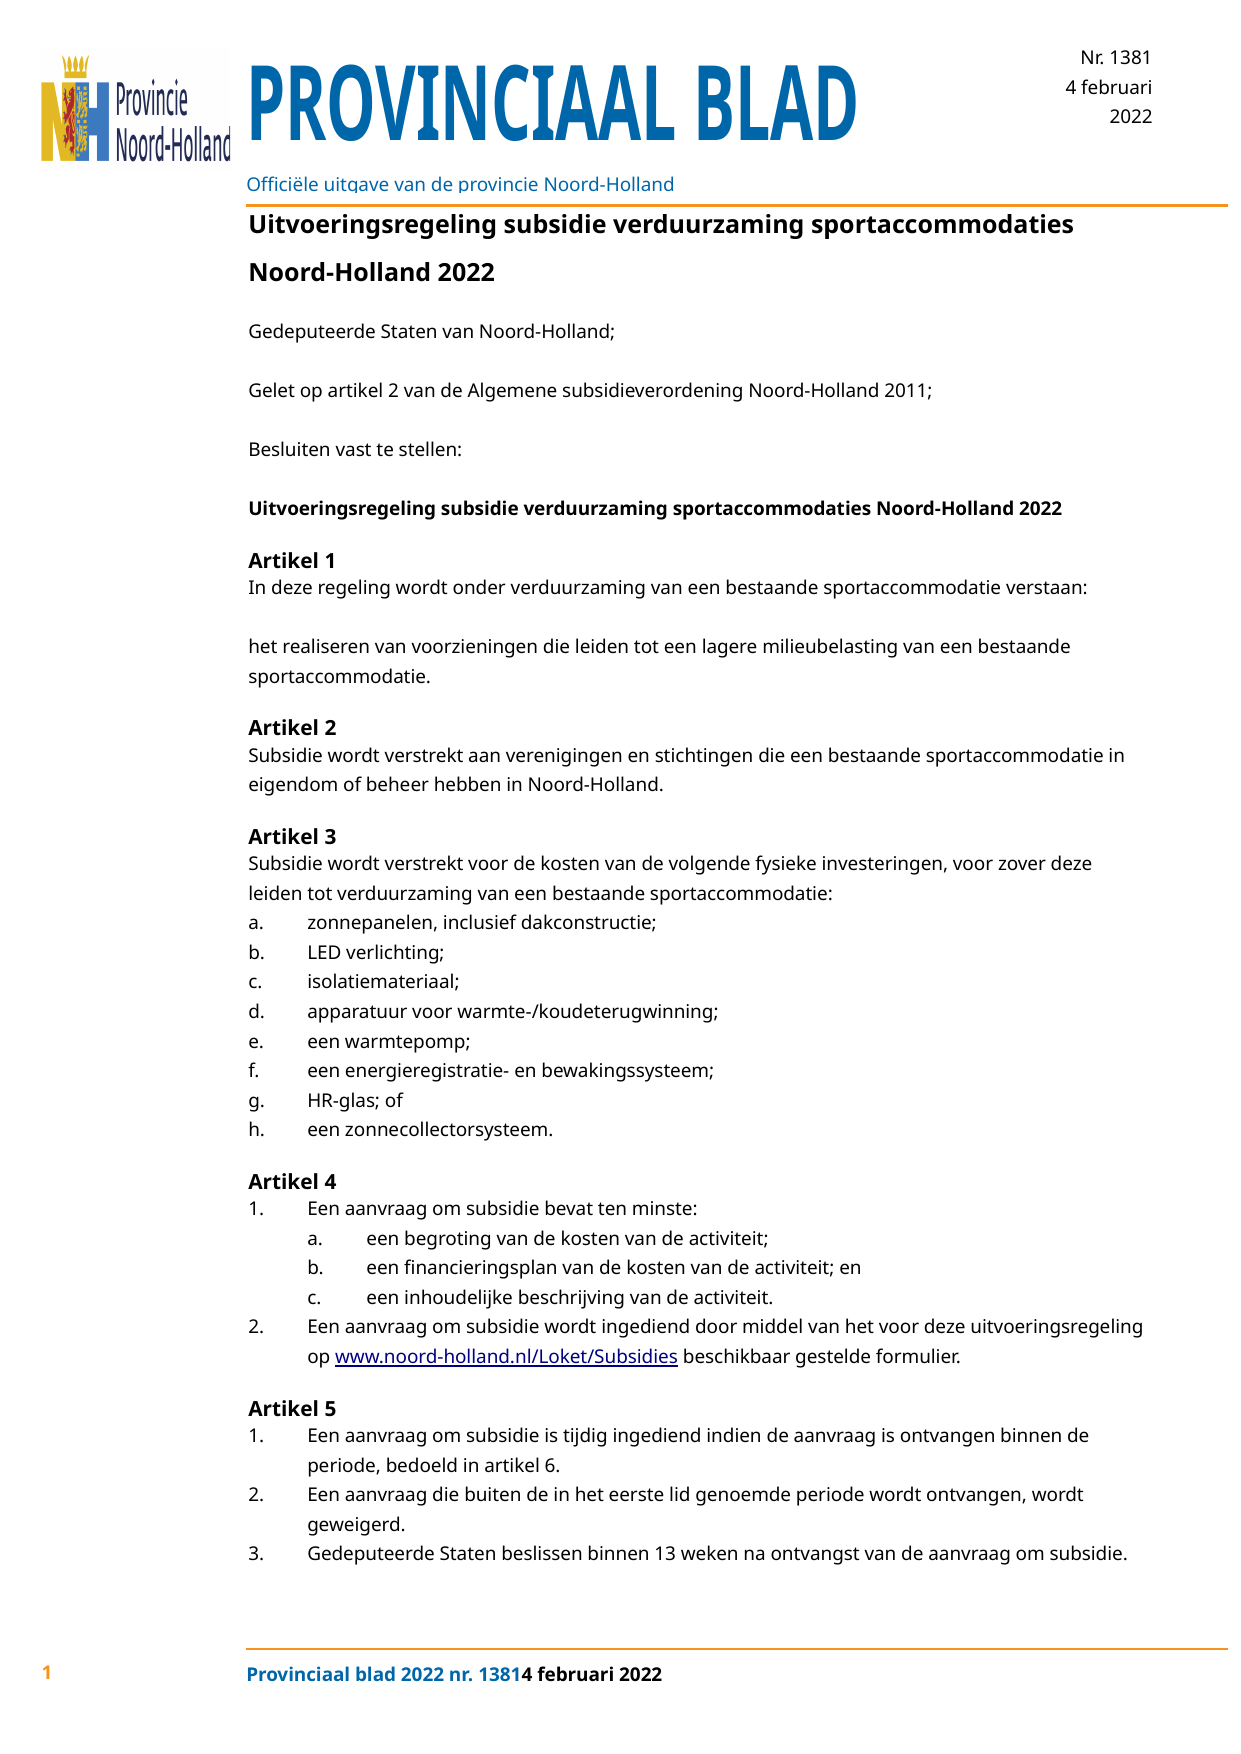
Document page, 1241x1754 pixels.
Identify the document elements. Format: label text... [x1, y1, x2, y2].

text Artikel 5 [248, 1394, 1152, 1422]
list een energieregistratie- en bewakingssysteem; [248, 1057, 1152, 1083]
list een zonnecollectorsysteem. [248, 1117, 1152, 1142]
list Een aanvraag om subsidie is tijdig ingediend indien de aanvraag is ontvangen binnen de periode, bedoeld in artikel 6. [248, 1422, 1152, 1477]
picture [41, 47, 231, 172]
list een financieringsplan van de kosten van de activiteit; en [307, 1254, 1152, 1280]
list een inhoudelijke beschrijving van de activiteit. [307, 1284, 1152, 1310]
list zonnepanelen, inclusief dakconstructie; [248, 909, 1152, 935]
text Gedeputeerde Staten van Noord-Holland; [248, 318, 1152, 344]
text Artikel 4 [248, 1167, 1152, 1195]
list LED verlichting; [248, 939, 1152, 965]
text Gelet op artikel 2 van de Algemene subsidieverordening Noord-Holland 2011; [248, 377, 1152, 403]
list Een aanvraag om subsidie wordt ingediend door middel van het voor deze uitvoeringsregeling op www.noord-holland.nl/Loket/Subsidies beschikbaar gestelde formulier. [248, 1314, 1152, 1369]
list apparatuur voor warmte-/koudeterugwinning; [248, 998, 1152, 1024]
text Besluiten vast te stellen: [248, 436, 1152, 462]
text In deze regeling wordt onder verduurzaming van een bestaande sportaccommodatie verstaan: [248, 574, 1152, 600]
list HR-glas; of [248, 1087, 1152, 1113]
text Artikel 1 [248, 546, 1152, 574]
list een begroting van de kosten van de activiteit; [307, 1225, 1152, 1251]
text Artikel 3 [248, 822, 1152, 850]
text Subsidie wordt verstrekt aan verenigingen en stichtingen die een bestaande sportaccommodatie in eigendom of beheer hebben in Noord-Holland. [248, 742, 1152, 797]
text Artikel 2 [248, 713, 1152, 742]
text Subsidie wordt verstrekt voor de kosten van de volgende fysieke investeringen, voor zover deze leiden tot verduurzaming van een bestaande sportaccommodatie: [248, 850, 1152, 906]
text Uitvoeringsregeling subsidie verduurzaming sportaccommodaties Noord-Holland 2022 [248, 207, 1152, 288]
list Gedeputeerde Staten beslissen binnen 13 weken na ontvangst van de aanvraag om subsidie. [248, 1541, 1152, 1566]
text het realiseren van voorzieningen die leiden tot een lagere milieubelasting van een bestaande sportaccommodatie. [248, 633, 1152, 689]
list een warmtepomp; [248, 1028, 1152, 1053]
text Uitvoeringsregeling subsidie verduurzaming sportaccommodaties Noord-Holland 2022 [248, 495, 1152, 521]
list Een aanvraag om subsidie bevat ten minste: [248, 1195, 1152, 1221]
list isolatiemateriaal; [248, 969, 1152, 994]
list Een aanvraag die buiten de in het eerste lid genoemde periode wordt ontvangen, wordt geweigerd. [248, 1481, 1152, 1537]
